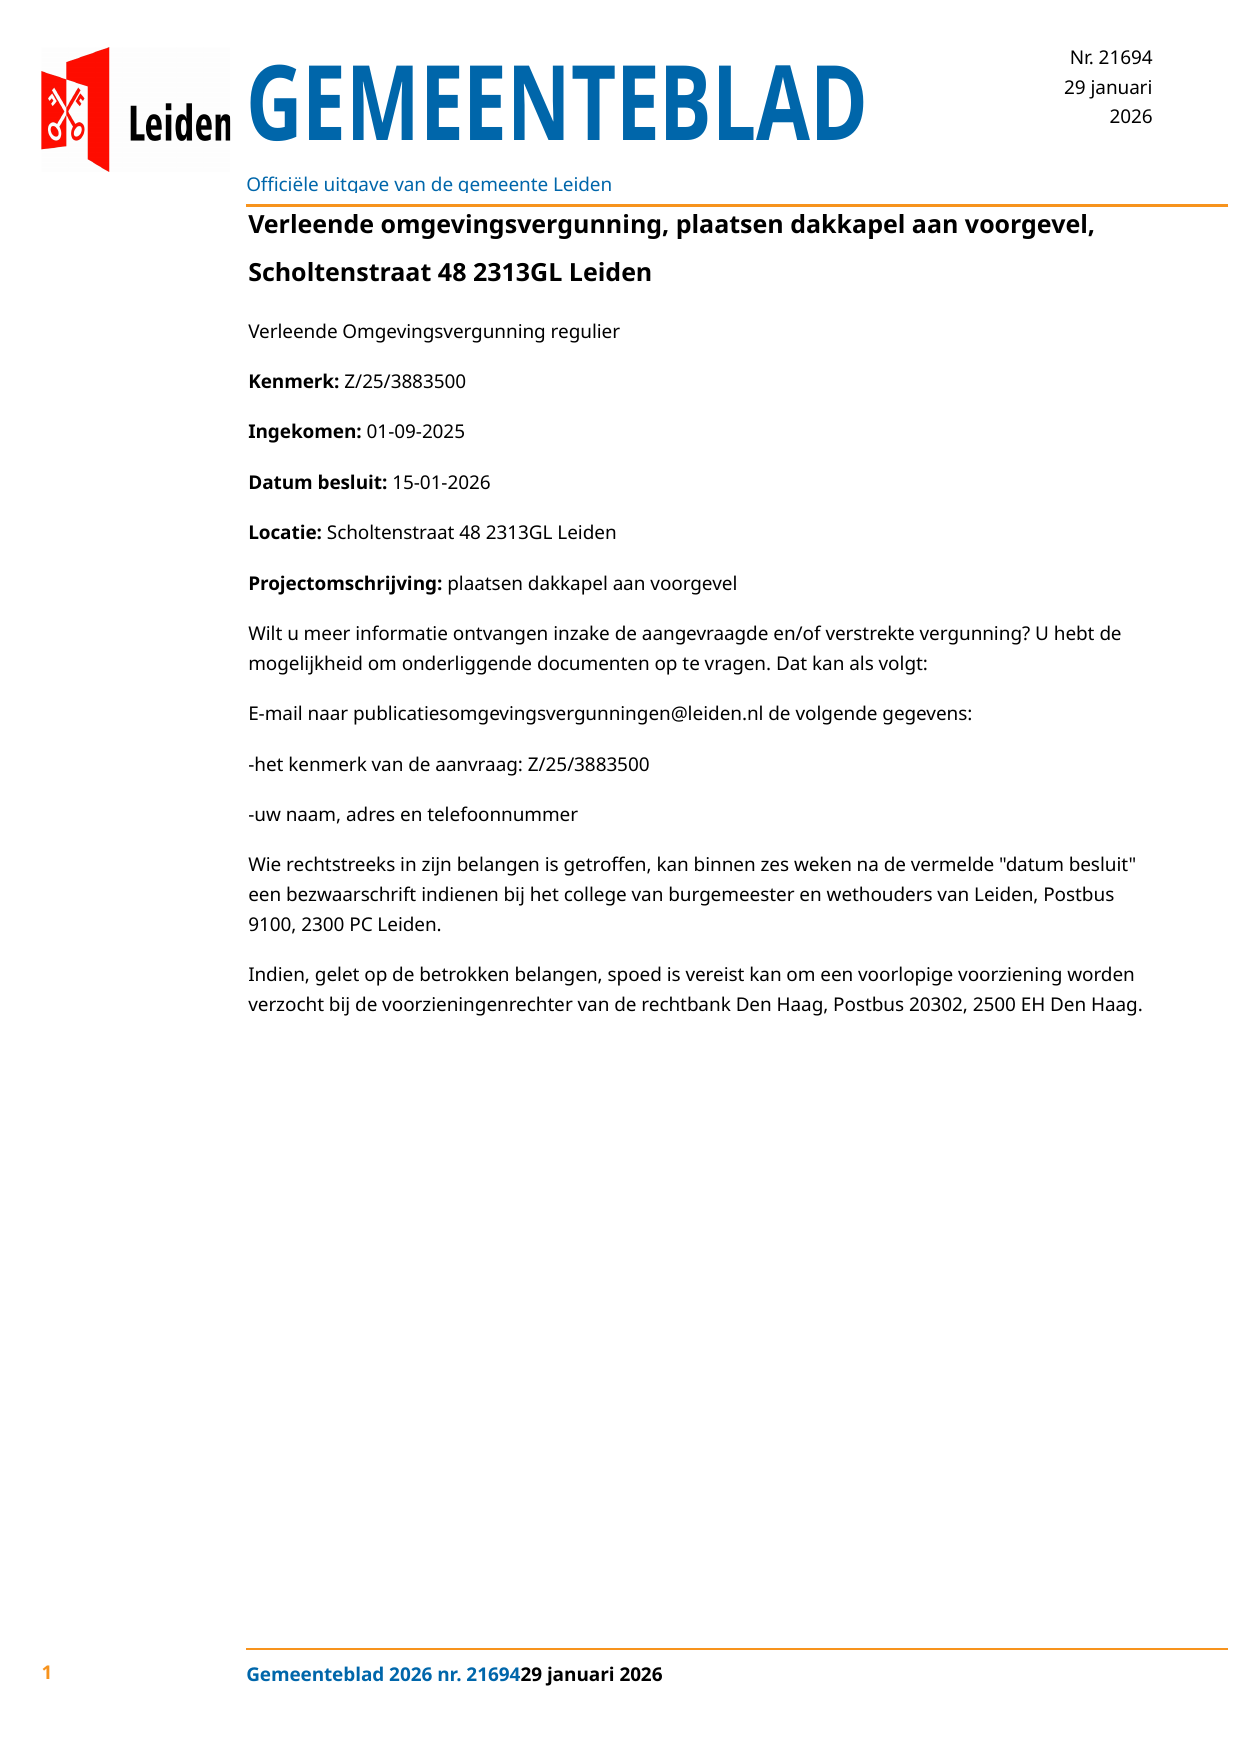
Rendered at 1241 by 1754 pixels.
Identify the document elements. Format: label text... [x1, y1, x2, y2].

text Verleende omgevingsvergunning, plaatsen dakkapel aan voorgevel, Scholtenstraat 48 2313GL Leiden [248, 207, 1152, 288]
text Wilt u meer informatie ontvangen inzake de aangevraagde en/of verstrekte vergunning? U hebt de mogelijkheid om onderliggende documenten op te vragen. Dat kan als volgt: [248, 620, 1152, 676]
text Wie rechtstreeks in zijn belangen is getroffen, kan binnen zes weken na de vermelde "datum besluit" een bezwaarschrift indienen bij het college van burgemeester en wethouders van Leiden, Postbus 9100, 2300 PC Leiden. [248, 852, 1152, 937]
text Ingekomen: 01-09-2025 [248, 419, 1152, 444]
picture [41, 47, 231, 172]
text E-mail naar publicatiesomgevingsvergunningen@leiden.nl de volgende gegevens: [248, 700, 1152, 726]
text Projectomschrijving: plaatsen dakkapel aan voorgevel [248, 570, 1152, 596]
text -uw naam, adres en telefoonnummer [248, 801, 1152, 827]
text -het kenmerk van de aanvraag: Z/25/3883500 [248, 751, 1152, 777]
text Indien, gelet op de betrokken belangen, spoed is vereist kan om een voorlopige voorziening worden verzocht bij de voorzieningenrechter van de rechtbank Den Haag, Postbus 20302, 2500 EH Den Haag. [248, 961, 1152, 1017]
text Locatie: Scholtenstraat 48 2313GL Leiden [248, 519, 1152, 545]
text Datum besluit: 15-01-2026 [248, 469, 1152, 495]
text Verleende Omgevingsvergunning regulier [248, 318, 1152, 344]
text Kenmerk: Z/25/3883500 [248, 368, 1152, 394]
